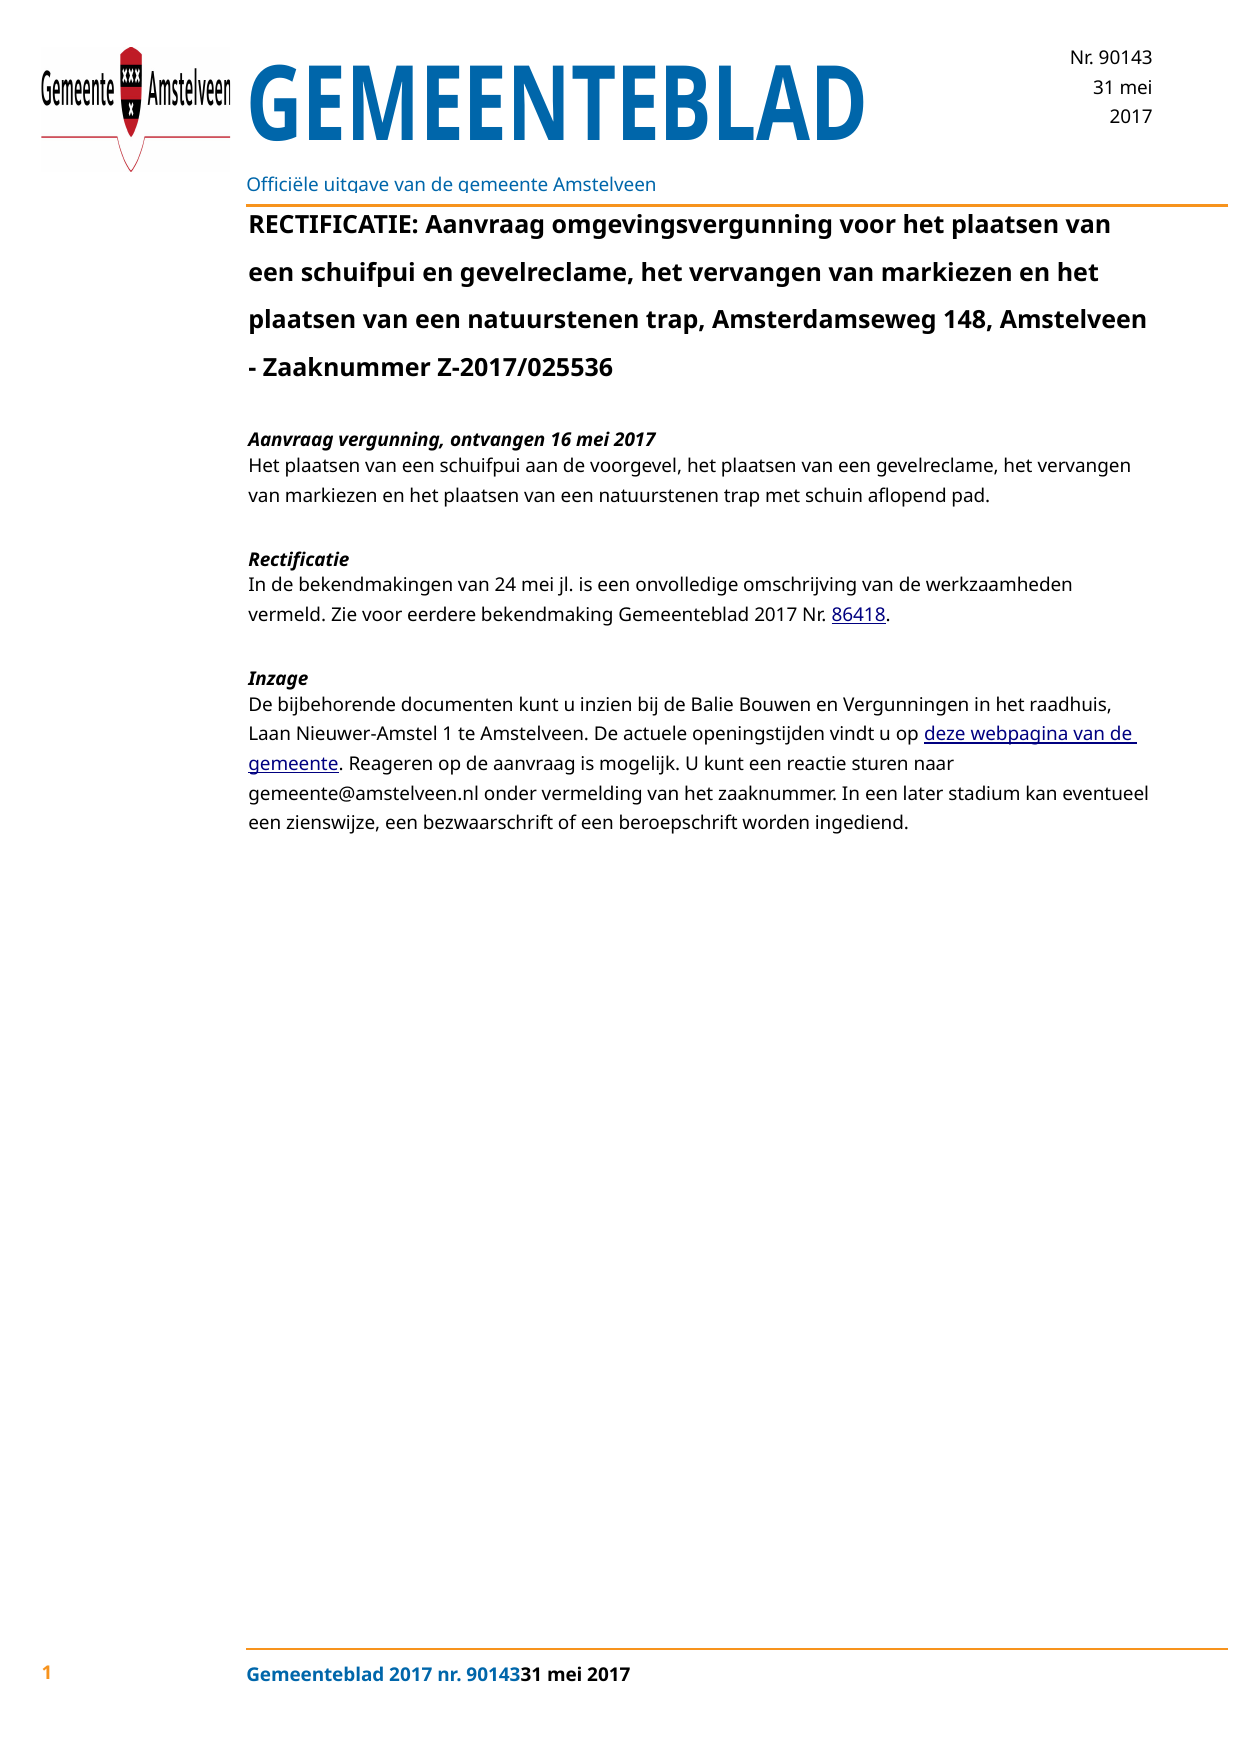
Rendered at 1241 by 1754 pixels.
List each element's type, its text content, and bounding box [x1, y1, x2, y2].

text RECTIFICATIE: Aanvraag omgevingsvergunning voor het plaatsen van een schuifpui en gevelreclame, het vervangen van markiezen en het plaatsen van een natuurstenen trap, Amsterdamseweg 148, Amstelveen - Zaaknummer Z-2017/025536 [248, 207, 1152, 384]
text Aanvraag vergunning, ontvangen 16 mei 2017 [248, 427, 1152, 452]
text Rectificatie [248, 546, 1152, 572]
picture [41, 47, 231, 172]
text Inzage [248, 665, 1152, 691]
text De bijbehorende documenten kunt u inzien bij de Balie Bouwen en Vergunningen in het raadhuis, Laan Nieuwer-Amstel 1 te Amstelveen. De actuele openingstijden vindt u op deze webpagina van de gemeente. Reageren op de aanvraag is mogelijk. U kunt een reactie sturen naar gemeente@amstelveen.nl onder vermelding van het zaaknummer. In een later stadium kan eventueel een zienswijze, een bezwaarschrift of een beroepschrift worden ingediend. [248, 691, 1152, 835]
text Het plaatsen van een schuifpui aan de voorgevel, het plaatsen van een gevelreclame, het vervangen van markiezen en het plaatsen van een natuurstenen trap met schuin aflopend pad. [248, 452, 1152, 508]
text In de bekendmakingen van 24 mei jl. is een onvolledige omschrijving van de werkzaamheden vermeld. Zie voor eerdere bekendmaking Gemeenteblad 2017 Nr. 86418. [248, 572, 1152, 627]
